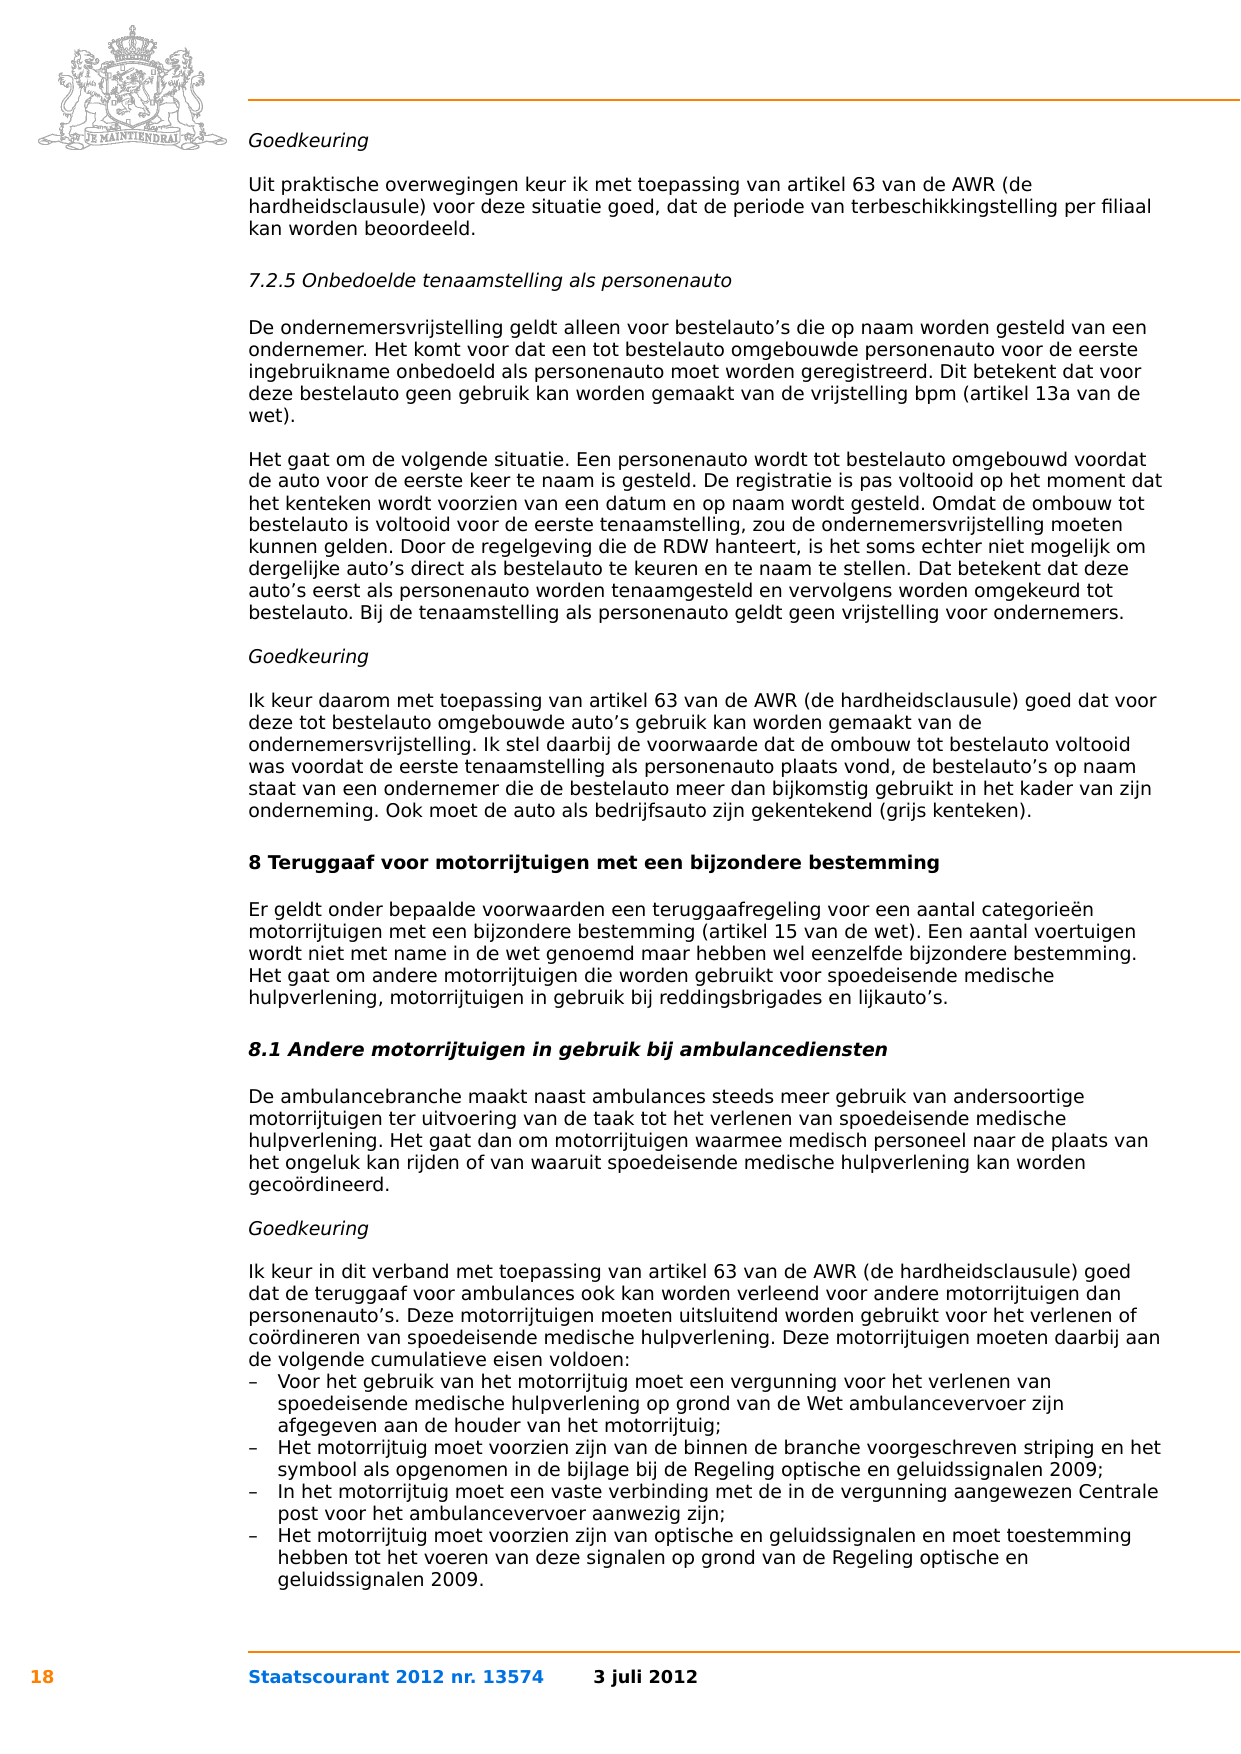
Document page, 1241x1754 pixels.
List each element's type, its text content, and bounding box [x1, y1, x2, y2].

picture [38, 25, 227, 150]
text Ik keur in dit verband met toepassing van artikel 63 van de AWR (de hardheidsclausule) goed dat de teruggaaf voor ambulances ook kan worden verleend voor andere motorrijtuigen dan personenauto’s. Deze motorrijtuigen moeten uitsluitend worden gebruikt voor het verlenen of coördineren van spoedeisende medische hulpverlening. Deze motorrijtuigen moeten daarbij aan de volgende cumulatieve eisen voldoen: [248, 1261, 1163, 1371]
text – Voor het gebruik van het motorrijtuig moet een vergunning voor het verlenen van spoedeisende medische hulpverlening op grond van de Wet ambulancevervoer zijn afgegeven aan de houder van het motorrijtuig; [248, 1371, 1163, 1437]
subtitle Goedkeuring [248, 1217, 1163, 1239]
text – In het motorrijtuig moet een vaste verbinding met de in de vergunning aangewezen Centrale post voor het ambulancevervoer aanwezig zijn; [248, 1481, 1163, 1525]
text Ik keur daarom met toepassing van artikel 63 van de AWR (de hardheidsclausule) goed dat voor deze tot bestelauto omgebouwde auto’s gebruik kan worden gemaakt van de ondernemersvrijstelling. Ik stel daarbij de voorwaarde dat de ombouw tot bestelauto voltooid was voordat de eerste tenaamstelling als personenauto plaats vond, de bestelauto’s op naam staat van een ondernemer die de bestelauto meer dan bijkomstig gebruikt in het kader van zijn onderneming. Ook moet de auto als bedrijfsauto zijn gekentekend (grijs kenteken). [248, 690, 1163, 822]
text – Het motorrijtuig moet voorzien zijn van optische en geluidssignalen en moet toestemming hebben tot het voeren van deze signalen op grond van de Regeling optische en geluidssignalen 2009. [248, 1525, 1163, 1591]
text – Het motorrijtuig moet voorzien zijn van de binnen de branche voorgeschreven striping en het symbool als opgenomen in de bijlage bij de Regeling optische en geluidssignalen 2009; [248, 1437, 1163, 1481]
subtitle 8 Teruggaaf voor motorrijtuigen met een bijzondere bestemming [248, 852, 1163, 874]
subtitle 8.1 Andere motorrijtuigen in gebruik bij ambulancediensten [248, 1039, 1163, 1061]
text Uit praktische overwegingen keur ik met toepassing van artikel 63 van de AWR (de hardheidsclausule) voor deze situatie goed, dat de periode van terbeschikkingstelling per filiaal kan worden beoordeeld. [248, 174, 1163, 240]
subtitle Goedkeuring [248, 130, 1163, 152]
subtitle 7.2.5 Onbedoelde tenaamstelling als personenauto [248, 270, 1163, 292]
subtitle Goedkeuring [248, 646, 1163, 668]
text De ambulancebranche maakt naast ambulances steeds meer gebruik van andersoortige motorrijtuigen ter uitvoering van de taak tot het verlenen van spoedeisende medische hulpverlening. Het gaat dan om motorrijtuigen waarmee medisch personeel naar de plaats van het ongeluk kan rijden of van waaruit spoedeisende medische hulpverlening kan worden gecoördineerd. [248, 1086, 1163, 1196]
text Het gaat om de volgende situatie. Een personenauto wordt tot bestelauto omgebouwd voordat de auto voor de eerste keer te naam is gesteld. De registratie is pas voltooid op het moment dat het kenteken wordt voorzien van een datum en op naam wordt gesteld. Omdat de ombouw tot bestelauto is voltooid voor de eerste tenaamstelling, zou de ondernemersvrijstelling moeten kunnen gelden. Door de regelgeving die de RDW hanteert, is het soms echter niet mogelijk om dergelijke auto’s direct als bestelauto te keuren en te naam te stellen. Dat betekent dat deze auto’s eerst als personenauto worden tenaamgesteld en vervolgens worden omgekeurd tot bestelauto. Bij de tenaamstelling als personenauto geldt geen vrijstelling voor ondernemers. [248, 448, 1163, 624]
text De ondernemersvrijstelling geldt alleen voor bestelauto’s die op naam worden gesteld van een ondernemer. Het komt voor dat een tot bestelauto omgebouwde personenauto voor de eerste ingebruikname onbedoeld als personenauto moet worden geregistreerd. Dit betekent dat voor deze bestelauto geen gebruik kan worden gemaakt van de vrijstelling bpm (artikel 13a van de wet). [248, 317, 1163, 427]
text Er geldt onder bepaalde voorwaarden een teruggaafregeling voor een aantal categorieën motorrijtuigen met een bijzondere bestemming (artikel 15 van de wet). Een aantal voertuigen wordt niet met name in de wet genoemd maar hebben wel eenzelfde bijzondere bestemming. Het gaat om andere motorrijtuigen die worden gebruikt voor spoedeisende medische hulpverlening, motorrijtuigen in gebruik bij reddingsbrigades en lijkauto’s. [248, 899, 1163, 1009]
